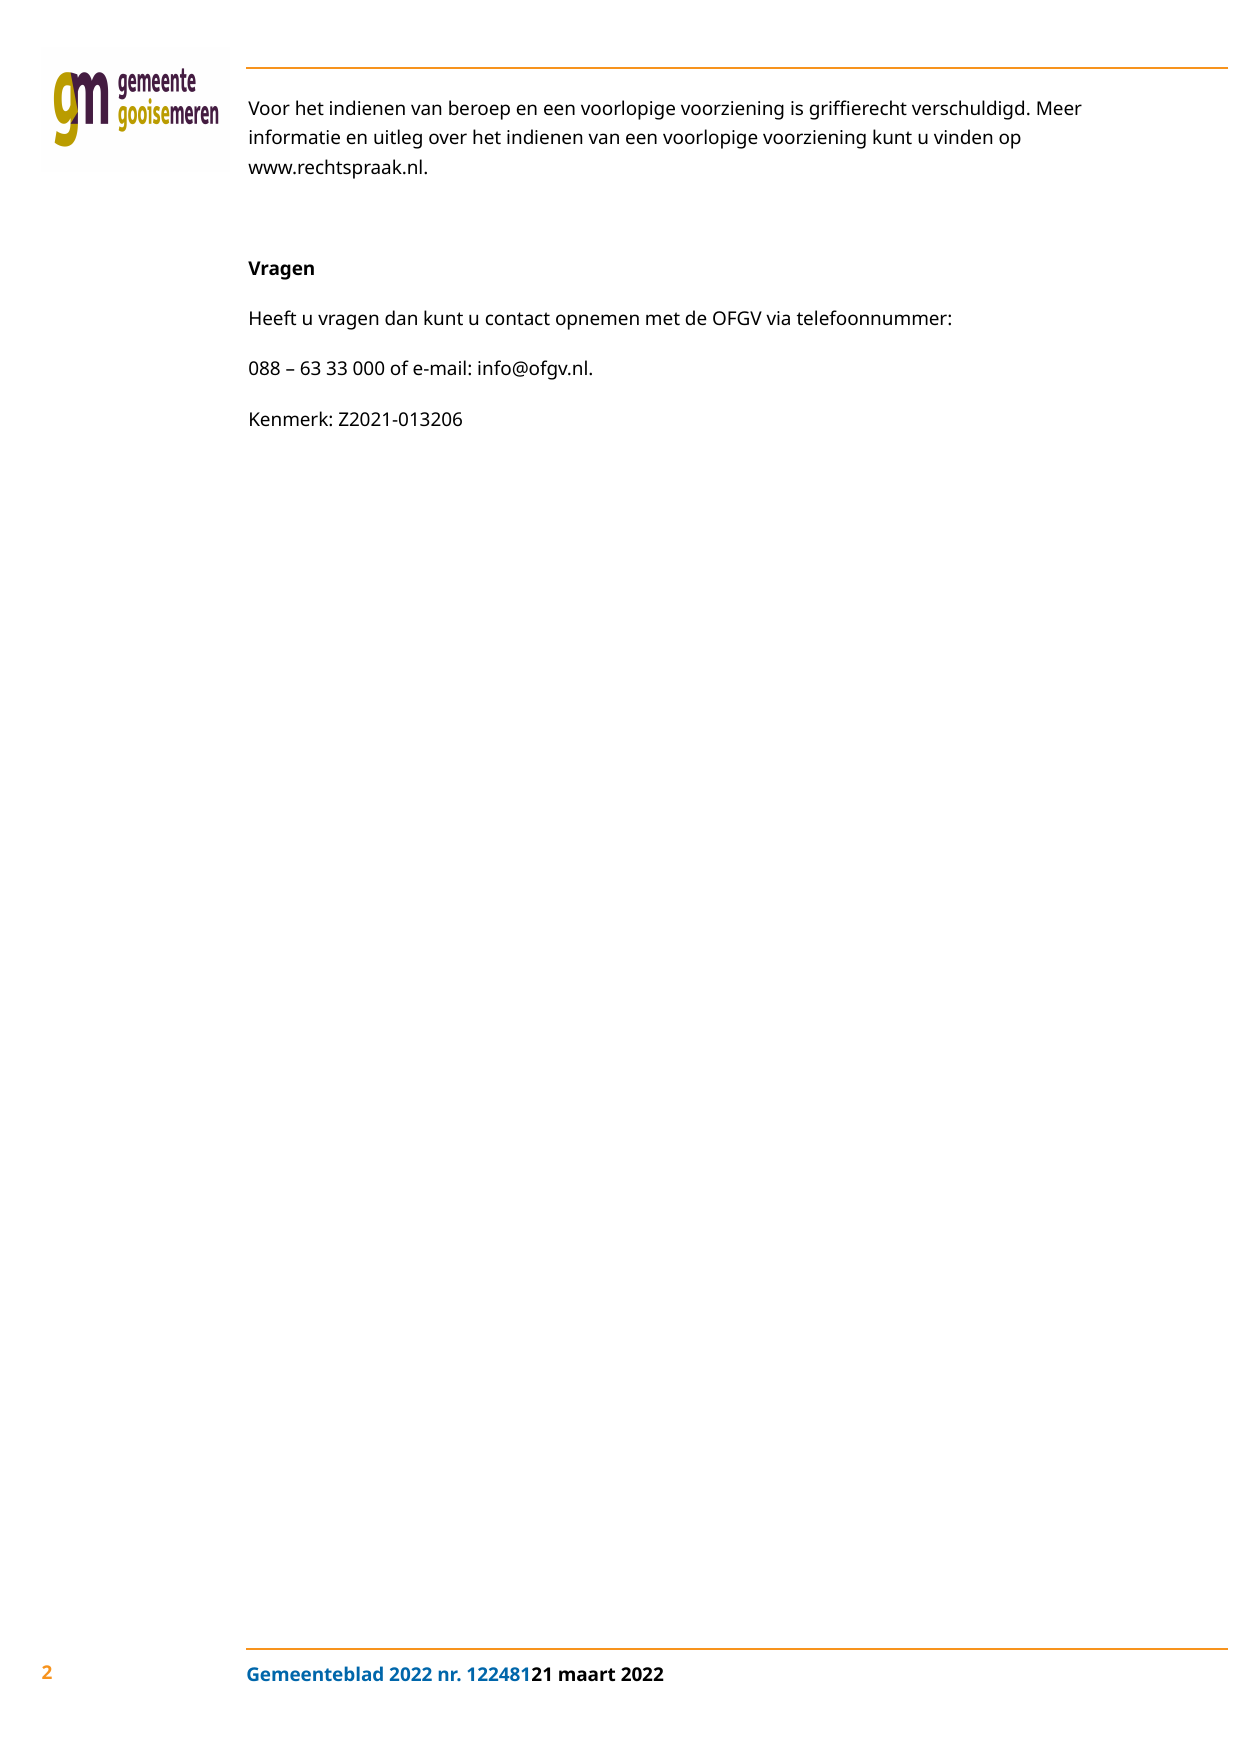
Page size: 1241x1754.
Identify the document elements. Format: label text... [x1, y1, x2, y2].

text Voor het indienen van beroep en een voorlopige voorziening is griffierecht verschuldigd. Meer informatie en uitleg over het indienen van een voorlopige voorziening kunt u vinden op www.rechtspraak.nl. [248, 95, 1152, 180]
text Kenmerk: Z2021-013206 [248, 406, 1152, 432]
text Heeft u vragen dan kunt u contact opnemen met de OFGV via telefoonnummer: [248, 305, 1152, 331]
text 088 – 63 33 000 of e-mail: info@ofgv.nl. [248, 356, 1152, 381]
picture [41, 47, 231, 172]
text Vragen [248, 255, 1152, 281]
